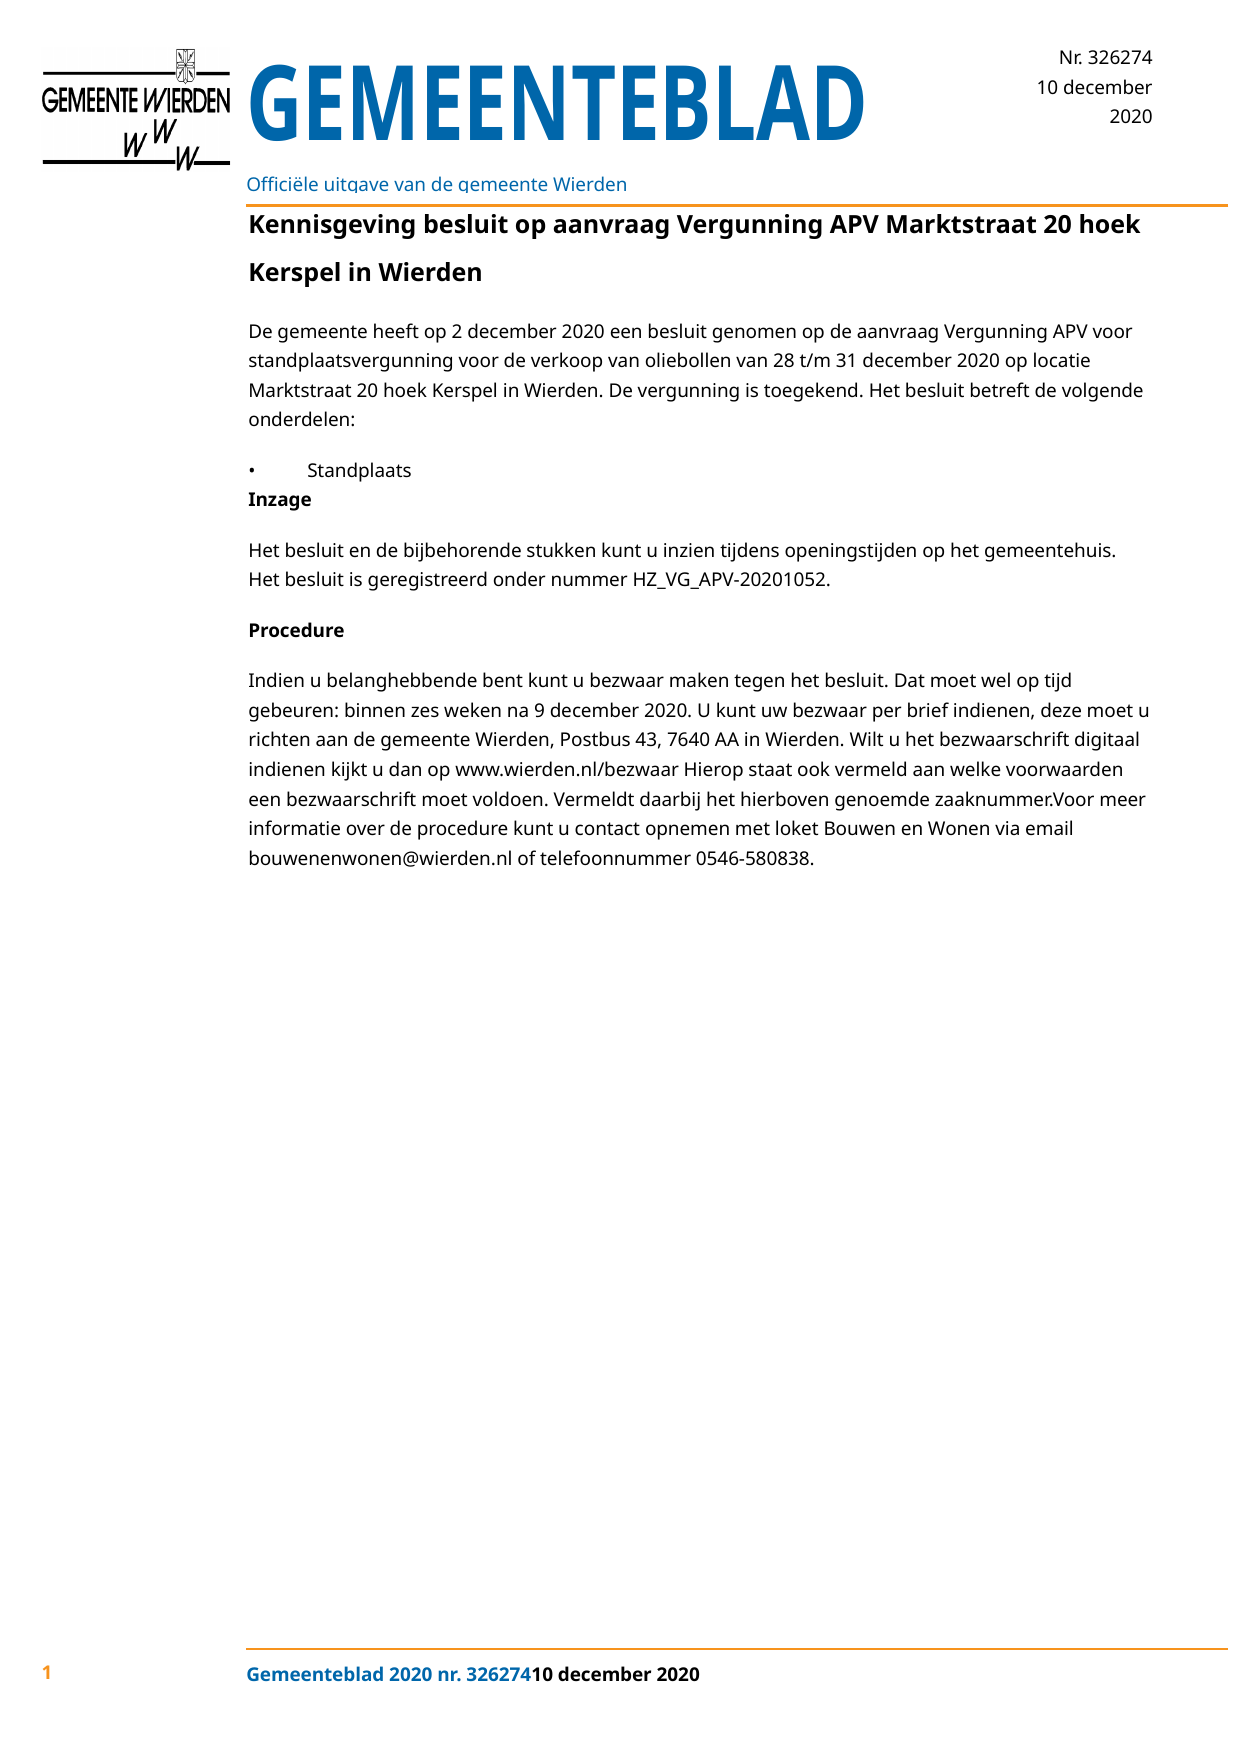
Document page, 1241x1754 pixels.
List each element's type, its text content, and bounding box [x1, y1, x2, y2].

text Procedure [248, 617, 1152, 643]
picture [41, 47, 231, 172]
text De gemeente heeft op 2 december 2020 een besluit genomen op de aanvraag Vergunning APV voor standplaatsvergunning voor de verkoop van oliebollen van 28 t/m 31 december 2020 op locatie Marktstraat 20 hoek Kerspel in Wierden. De vergunning is toegekend. Het besluit betreft de volgende onderdelen: [248, 318, 1152, 432]
text Inzage [248, 487, 1152, 512]
text Het besluit en de bijbehorende stukken kunt u inzien tijdens openingstijden op het gemeentehuis. Het besluit is geregistreerd onder nummer HZ_VG_APV-20201052. [248, 537, 1152, 592]
text Indien u belanghebbende bent kunt u bezwaar maken tegen het besluit. Dat moet wel op tijd gebeuren: binnen zes weken na 9 december 2020. U kunt uw bezwaar per brief indienen, deze moet u richten aan de gemeente Wierden, Postbus 43, 7640 AA in Wierden. Wilt u het bezwaarschrift digitaal indienen kijkt u dan op www.wierden.nl/bezwaar Hierop staat ook vermeld aan welke voorwaarden een bezwaarschrift moet voldoen. Vermeldt daarbij het hierboven genoemde zaaknummer.Voor meer informatie over de procedure kunt u contact opnemen met loket Bouwen en Wonen via email bouwenenwonen@wierden.nl of telefoonnummer 0546-580838. [248, 667, 1152, 871]
list Standplaats [248, 457, 1152, 483]
text Kennisgeving besluit op aanvraag Vergunning APV Marktstraat 20 hoek Kerspel in Wierden [248, 207, 1152, 288]
